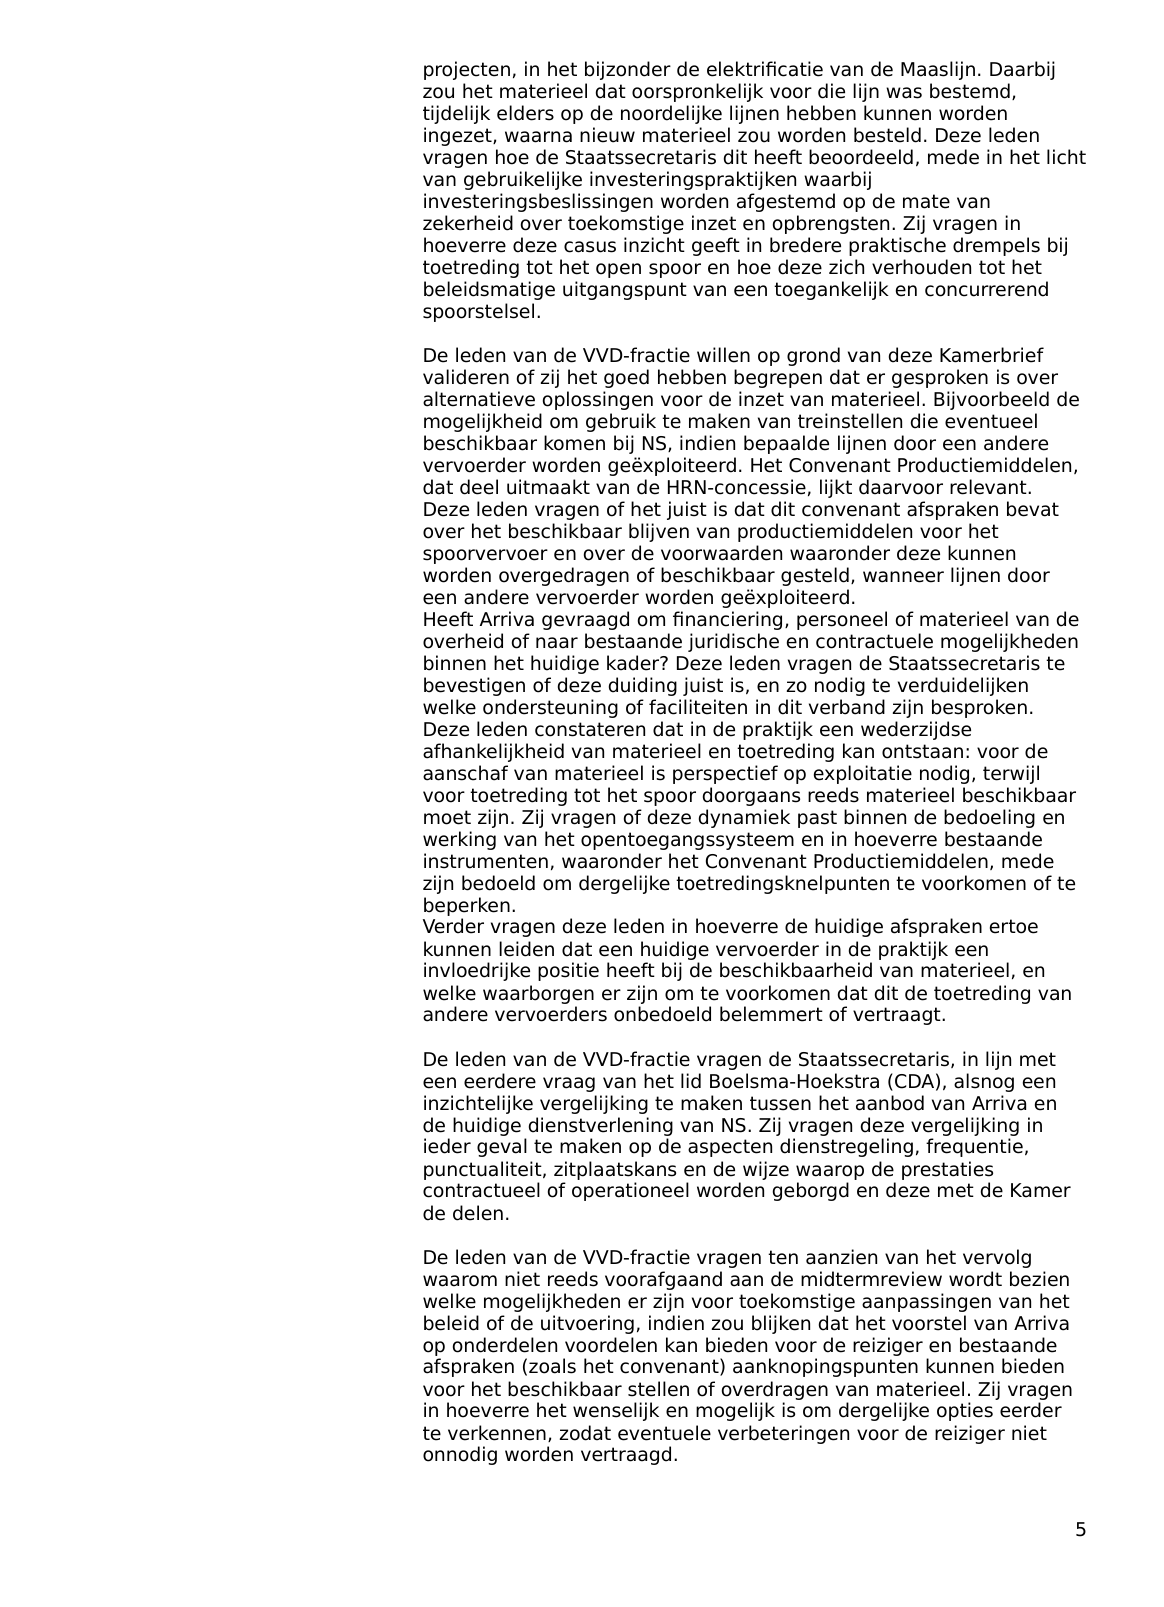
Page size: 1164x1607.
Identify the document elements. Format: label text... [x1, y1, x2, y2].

text projecten, in het bijzonder de elektrificatie van de Maaslijn. Daarbij zou het materieel dat oorspronkelijk voor die lijn was bestemd, tijdelijk elders op de noordelijke lijnen hebben kunnen worden ingezet, waarna nieuw materieel zou worden besteld. Deze leden vragen hoe de Staatssecretaris dit heeft beoordeeld, mede in het licht van gebruikelijke investeringspraktijken waarbij investeringsbeslissingen worden afgestemd op de mate van zekerheid over toekomstige inzet en opbrengsten. Zij vragen in hoeverre deze casus inzicht geeft in bredere praktische drempels bij toetreding tot het open spoor en hoe deze zich verhouden tot het beleidsmatige uitgangspunt van een toegankelijk en concurrerend spoorstelsel. [422, 59, 1087, 323]
text De leden van de VVD-fractie vragen de Staatssecretaris, in lijn met een eerdere vraag van het lid Boelsma-Hoekstra (CDA), alsnog een inzichtelijke vergelijking te maken tussen het aanbod van Arriva en de huidige dienstverlening van NS. Zij vragen deze vergelijking in ieder geval te maken op de aspecten dienstregeling, frequentie, punctualiteit, zitplaatskans en de wijze waarop de prestaties contractueel of operationeel worden geborgd en deze met de Kamer de delen. [422, 1048, 1087, 1224]
text De leden van de VVD-fractie vragen ten aanzien van het vervolg waarom niet reeds voorafgaand aan de midtermreview wordt bezien welke mogelijkheden er zijn voor toekomstige aanpassingen van het beleid of de uitvoering, indien zou blijken dat het voorstel van Arriva op onderdelen voordelen kan bieden voor de reiziger en bestaande afspraken (zoals het convenant) aanknopingspunten kunnen bieden voor het beschikbaar stellen of overdragen van materieel. Zij vragen in hoeverre het wenselijk en mogelijk is om dergelijke opties eerder te verkennen, zodat eventuele verbeteringen voor de reiziger niet onnodig worden vertraagd. [422, 1247, 1087, 1466]
text Heeft Arriva gevraagd om financiering, personeel of materieel van de overheid of naar bestaande juridische en contractuele mogelijkheden binnen het huidige kader? Deze leden vragen de Staatssecretaris te bevestigen of deze duiding juist is, en zo nodig te verduidelijken welke ondersteuning of faciliteiten in dit verband zijn besproken. Deze leden constateren dat in de praktijk een wederzijdse afhankelijkheid van materieel en toetreding kan ontstaan: voor de aanschaf van materieel is perspectief op exploitatie nodig, terwijl voor toetreding tot het spoor doorgaans reeds materieel beschikbaar moet zijn. Zij vragen of deze dynamiek past binnen de bedoeling en werking van het opentoegangssysteem en in hoeverre bestaande instrumenten, waaronder het Convenant Productiemiddelen, mede zijn bedoeld om dergelijke toetredingsknelpunten te voorkomen of te beperken. [422, 609, 1087, 916]
text Verder vragen deze leden in hoeverre de huidige afspraken ertoe kunnen leiden dat een huidige vervoerder in de praktijk een invloedrijke positie heeft bij de beschikbaarheid van materieel, en welke waarborgen er zijn om te voorkomen dat dit de toetreding van andere vervoerders onbedoeld belemmert of vertraagt. [422, 916, 1087, 1026]
text De leden van de VVD-fractie willen op grond van deze Kamerbrief valideren of zij het goed hebben begrepen dat er gesproken is over alternatieve oplossingen voor de inzet van materieel. Bijvoorbeeld de mogelijkheid om gebruik te maken van treinstellen die eventueel beschikbaar komen bij NS, indien bepaalde lijnen door een andere vervoerder worden geëxploiteerd. Het Convenant Productiemiddelen, dat deel uitmaakt van de HRN-concessie, lijkt daarvoor relevant. Deze leden vragen of het juist is dat dit convenant afspraken bevat over het beschikbaar blijven van productiemiddelen voor het spoorvervoer en over de voorwaarden waaronder deze kunnen worden overgedragen of beschikbaar gesteld, wanneer lijnen door een andere vervoerder worden geëxploiteerd. [422, 345, 1087, 609]
